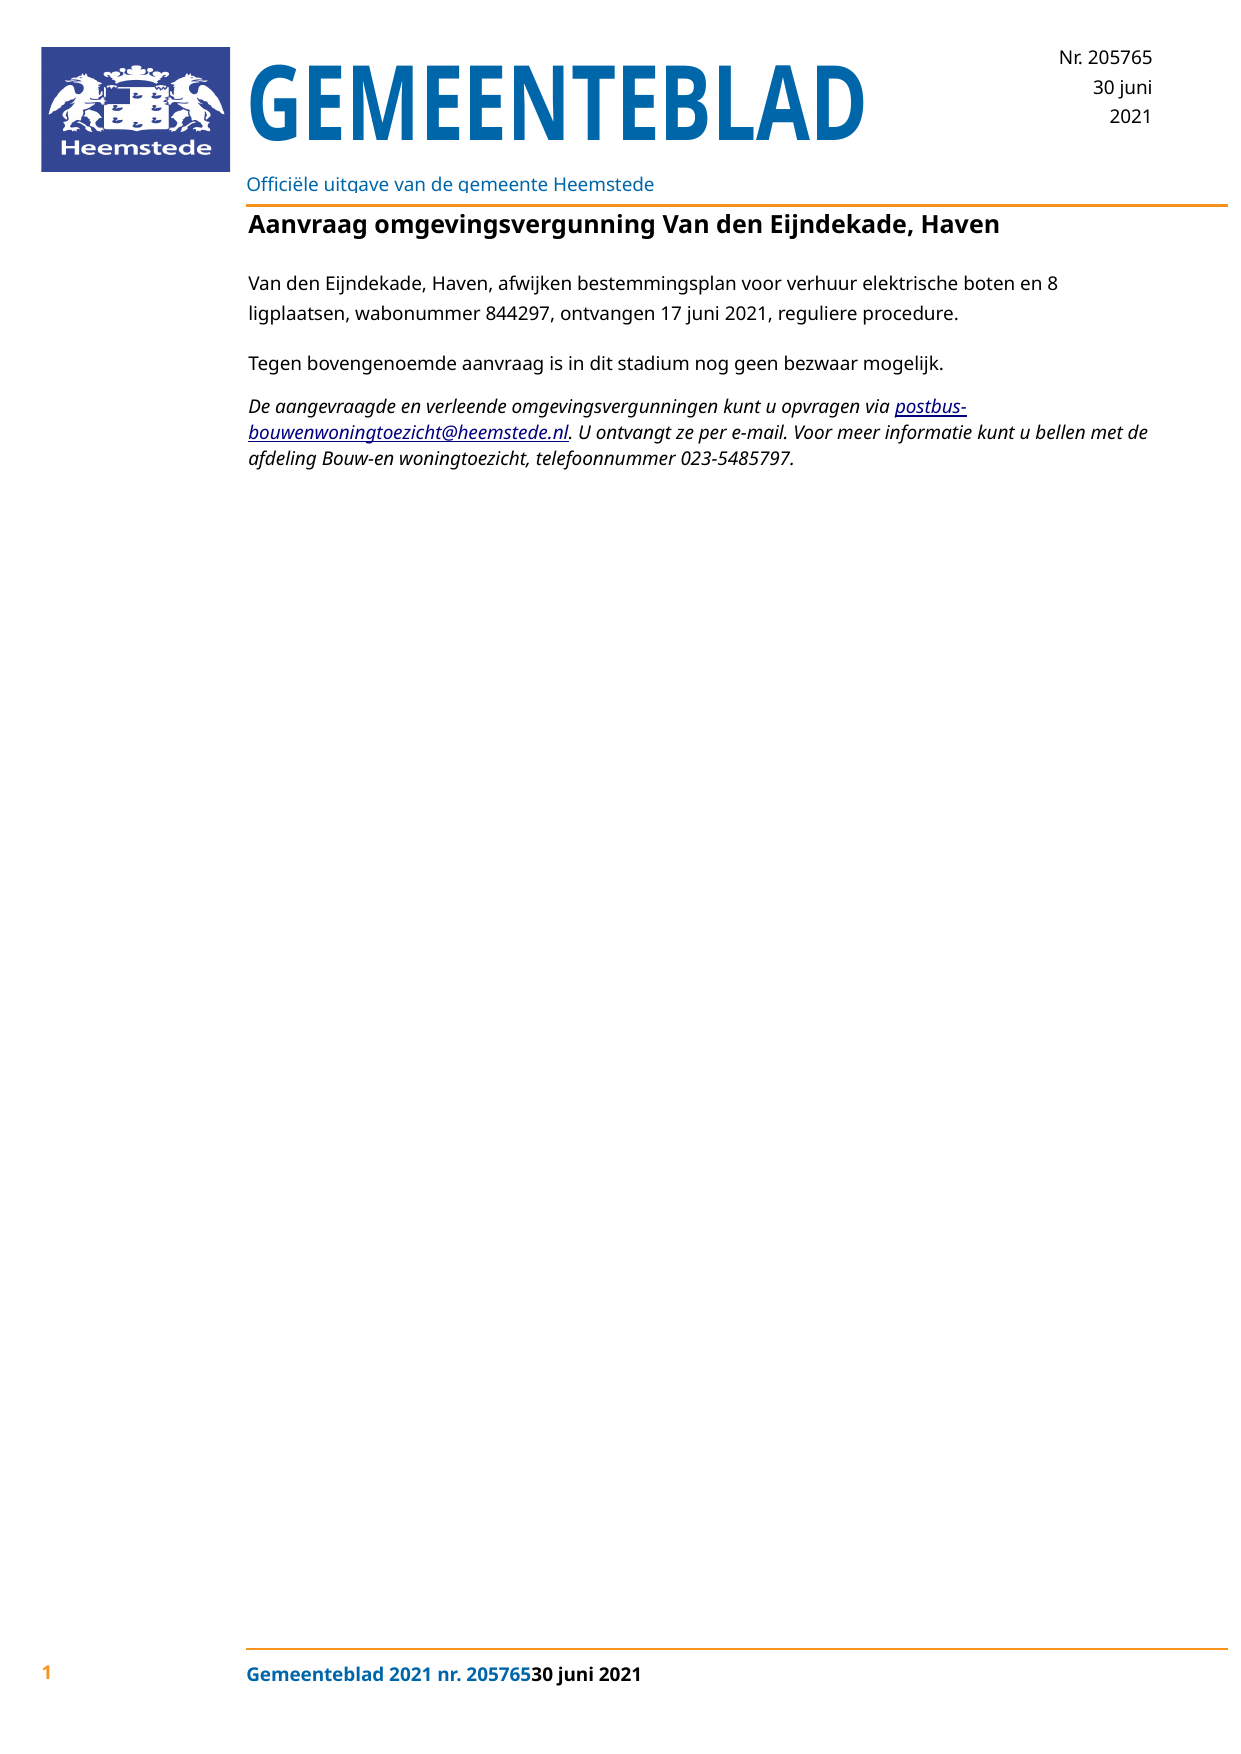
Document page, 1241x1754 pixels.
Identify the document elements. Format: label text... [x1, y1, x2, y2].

picture [41, 47, 231, 172]
text Aanvraag omgevingsvergunning Van den Eijndekade, Haven [248, 207, 1152, 241]
text De aangevraagde en verleende omgevingsvergunningen kunt u opvragen via postbus-bouwenwoningtoezicht@heemstede.nl. U ontvangt ze per e-mail. Voor meer informatie kunt u bellen met de afdeling Bouw-en woningtoezicht, telefoonnummer 023-5485797. [248, 393, 1152, 471]
text Tegen bovengenoemde aanvraag is in dit stadium nog geen bezwaar mogelijk. [248, 350, 1152, 376]
text Van den Eijndekade, Haven, afwijken bestemmingsplan voor verhuur elektrische boten en 8 ligplaatsen, wabonummer 844297, ontvangen 17 juni 2021, reguliere procedure. [248, 270, 1152, 326]
